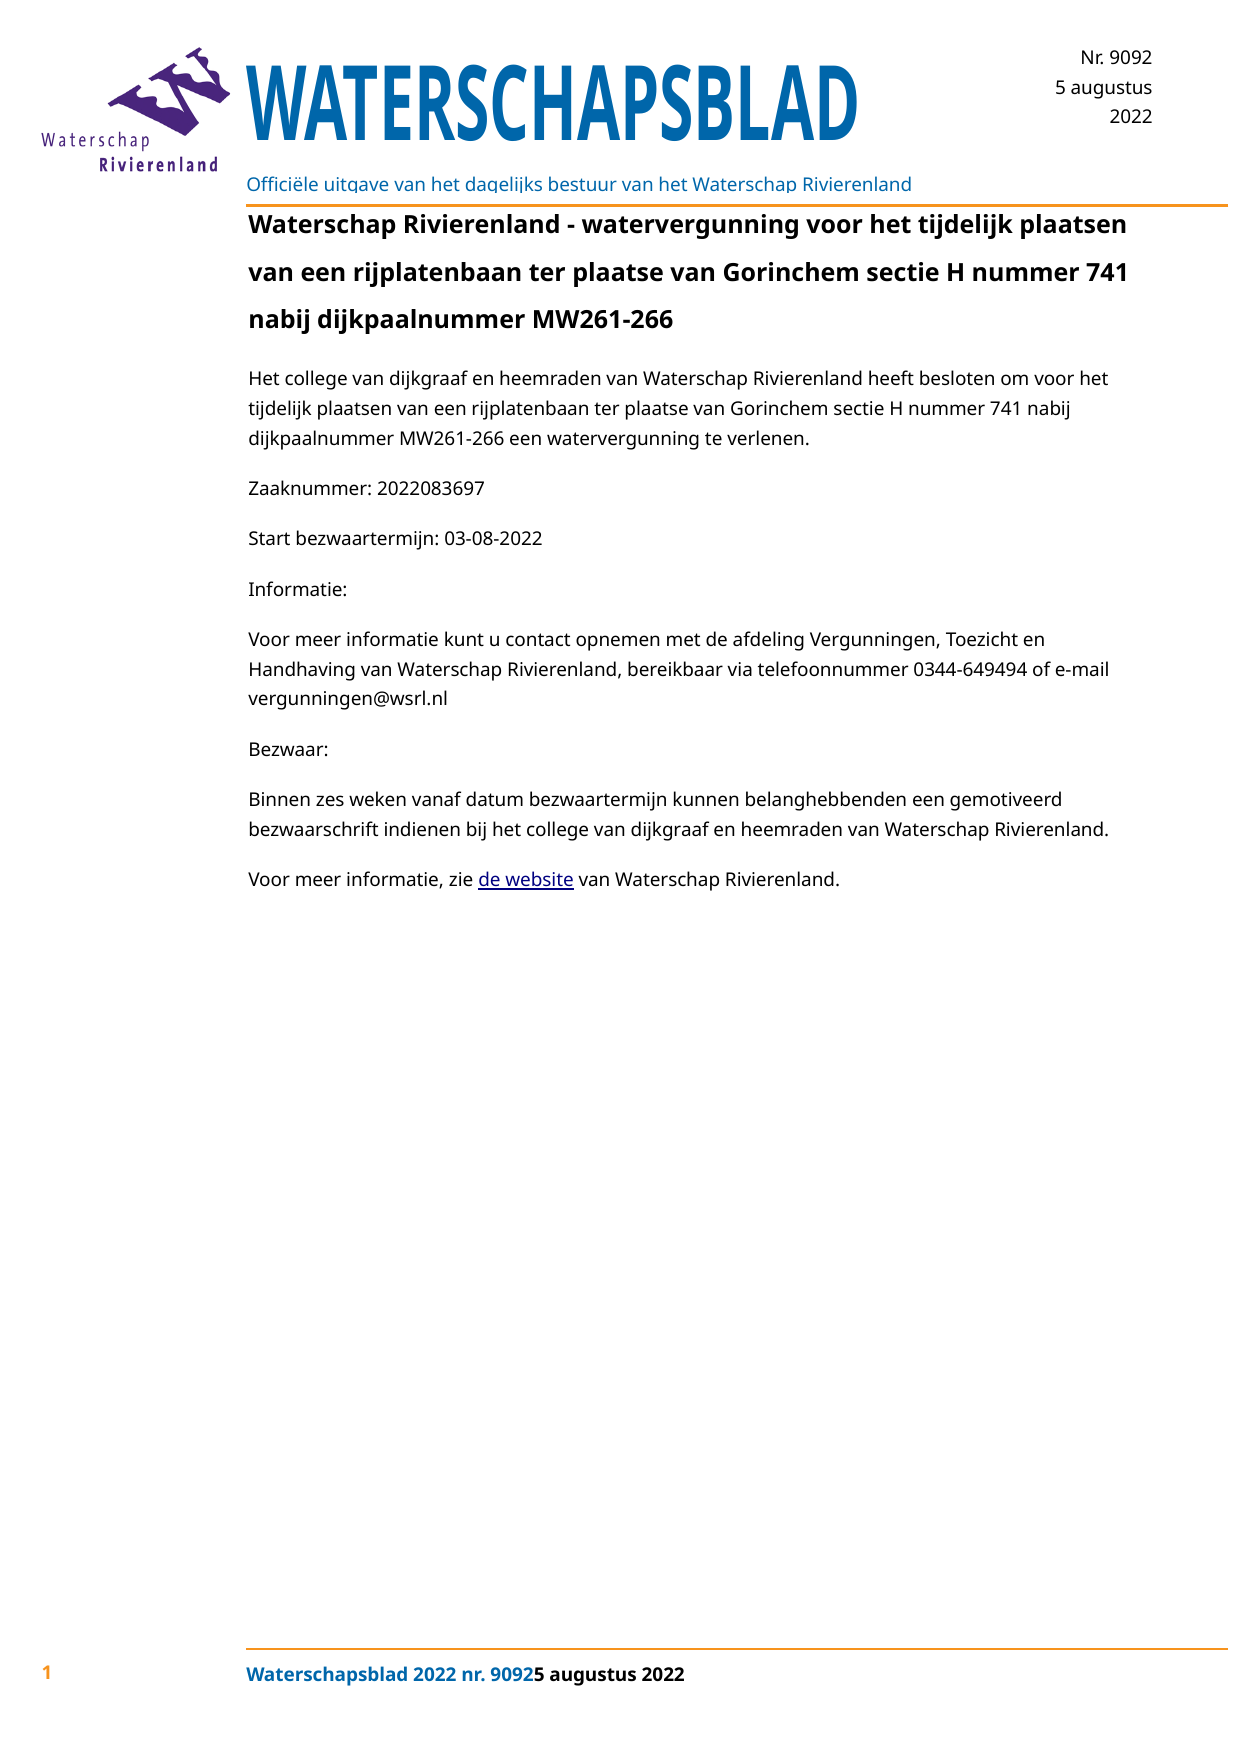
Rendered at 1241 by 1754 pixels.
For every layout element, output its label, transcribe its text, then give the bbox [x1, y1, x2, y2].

text Informatie: [248, 576, 1152, 602]
text Binnen zes weken vanaf datum bezwaartermijn kunnen belanghebbenden een gemotiveerd bezwaarschrift indienen bij het college van dijkgraaf en heemraden van Waterschap Rivierenland. [248, 786, 1152, 842]
text Waterschap Rivierenland - watervergunning voor het tijdelijk plaatsen van een rijplatenbaan ter plaatse van Gorinchem sectie H nummer 741 nabij dijkpaalnummer MW261-266 [248, 207, 1152, 336]
text Het college van dijkgraaf en heemraden van Waterschap Rivierenland heeft besloten om voor het tijdelijk plaatsen van een rijplatenbaan ter plaatse van Gorinchem sectie H nummer 741 nabij dijkpaalnummer MW261-266 een watervergunning te verlenen. [248, 366, 1152, 450]
text Bezwaar: [248, 736, 1152, 762]
text Voor meer informatie, zie de website van Waterschap Rivierenland. [248, 866, 1152, 892]
picture [41, 47, 231, 172]
text Start bezwaartermijn: 03-08-2022 [248, 526, 1152, 551]
text Zaaknummer: 2022083697 [248, 475, 1152, 501]
text Voor meer informatie kunt u contact opnemen met de afdeling Vergunningen, Toezicht en Handhaving van Waterschap Rivierenland, bereikbaar via telefoonnummer 0344-649494 of e-mail vergunningen@wsrl.nl [248, 626, 1152, 711]
